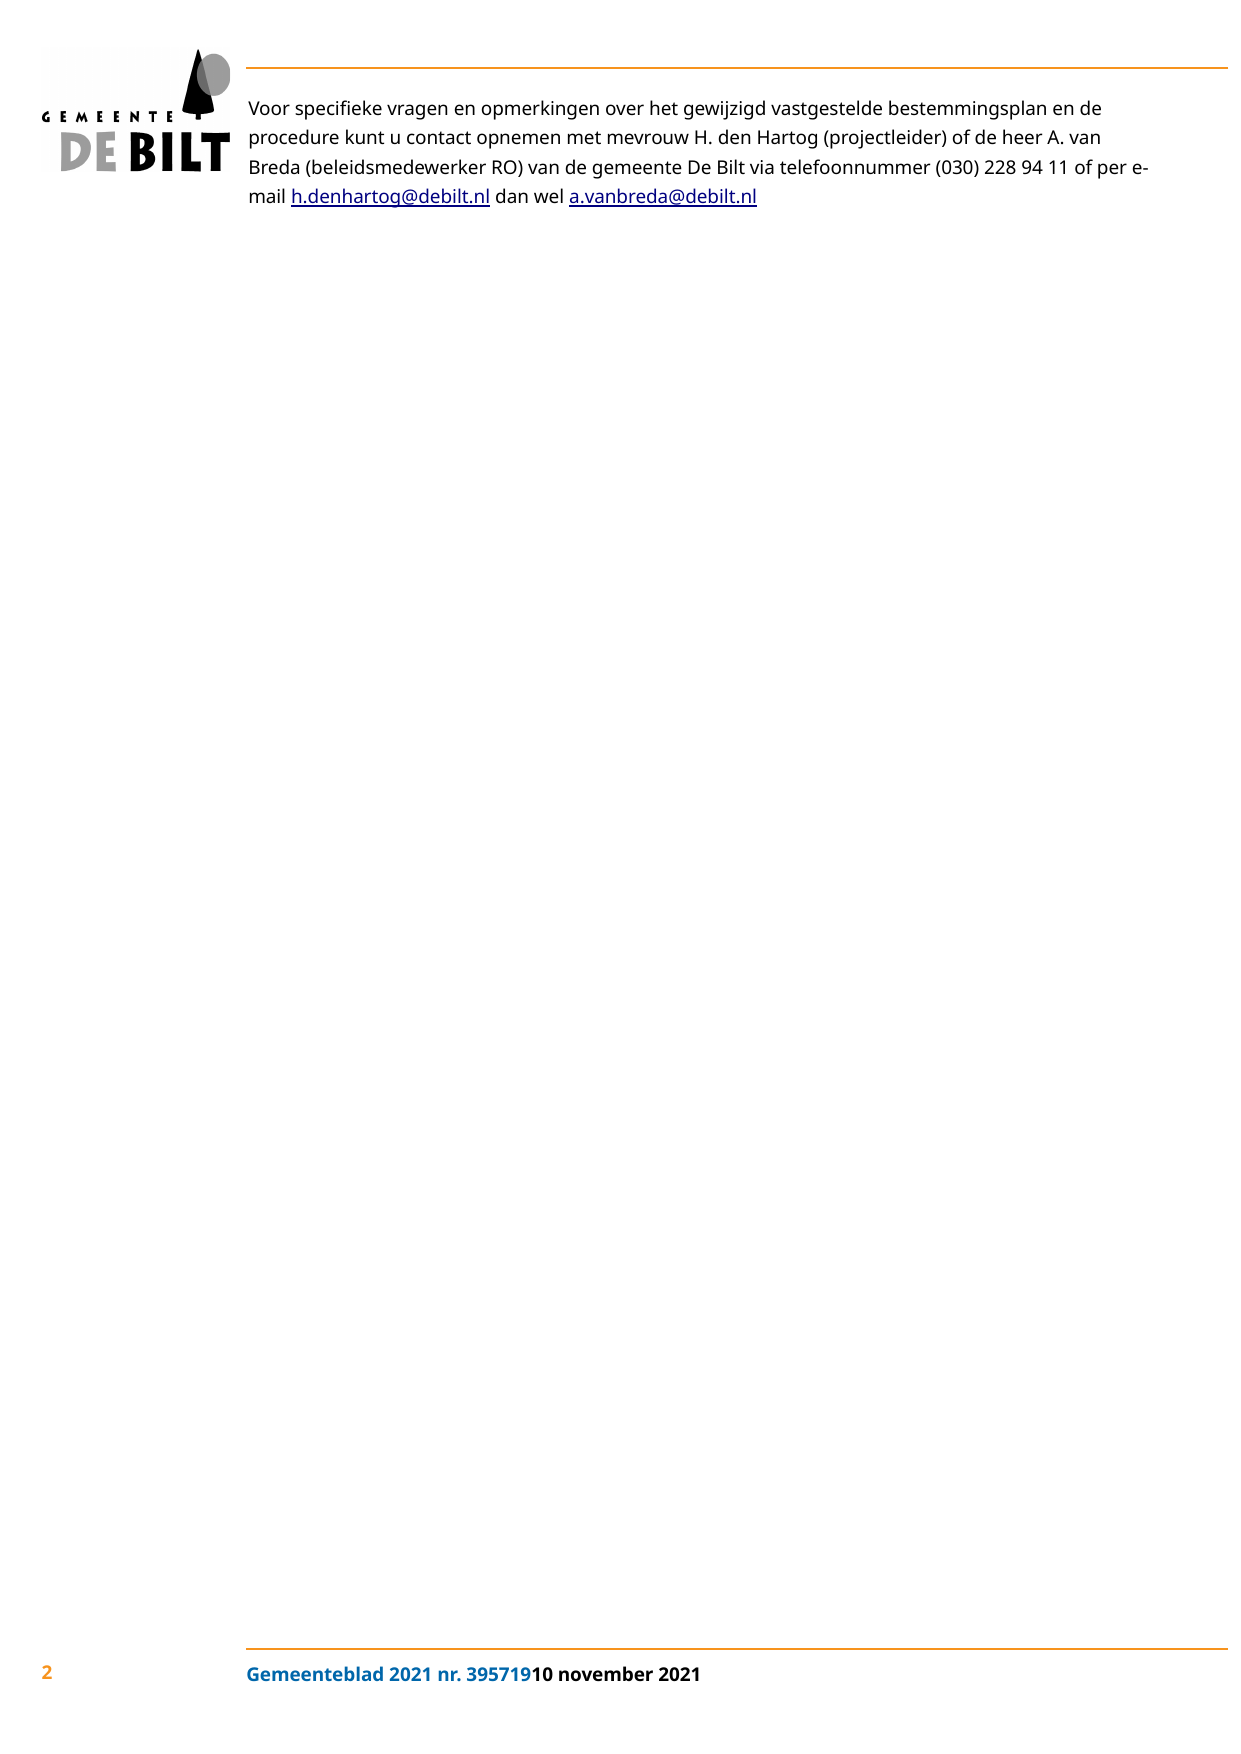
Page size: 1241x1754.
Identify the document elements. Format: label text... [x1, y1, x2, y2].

text Voor specifieke vragen en opmerkingen over het gewijzigd vastgestelde bestemmingsplan en de procedure kunt u contact opnemen met mevrouw H. den Hartog (projectleider) of de heer A. van Breda (beleidsmedewerker RO) van de gemeente De Bilt via telefoonnummer (030) 228 94 11 of per e-mail h.denhartog@debilt.nl dan wel a.vanbreda@debilt.nl [248, 95, 1152, 209]
picture [41, 47, 231, 172]
